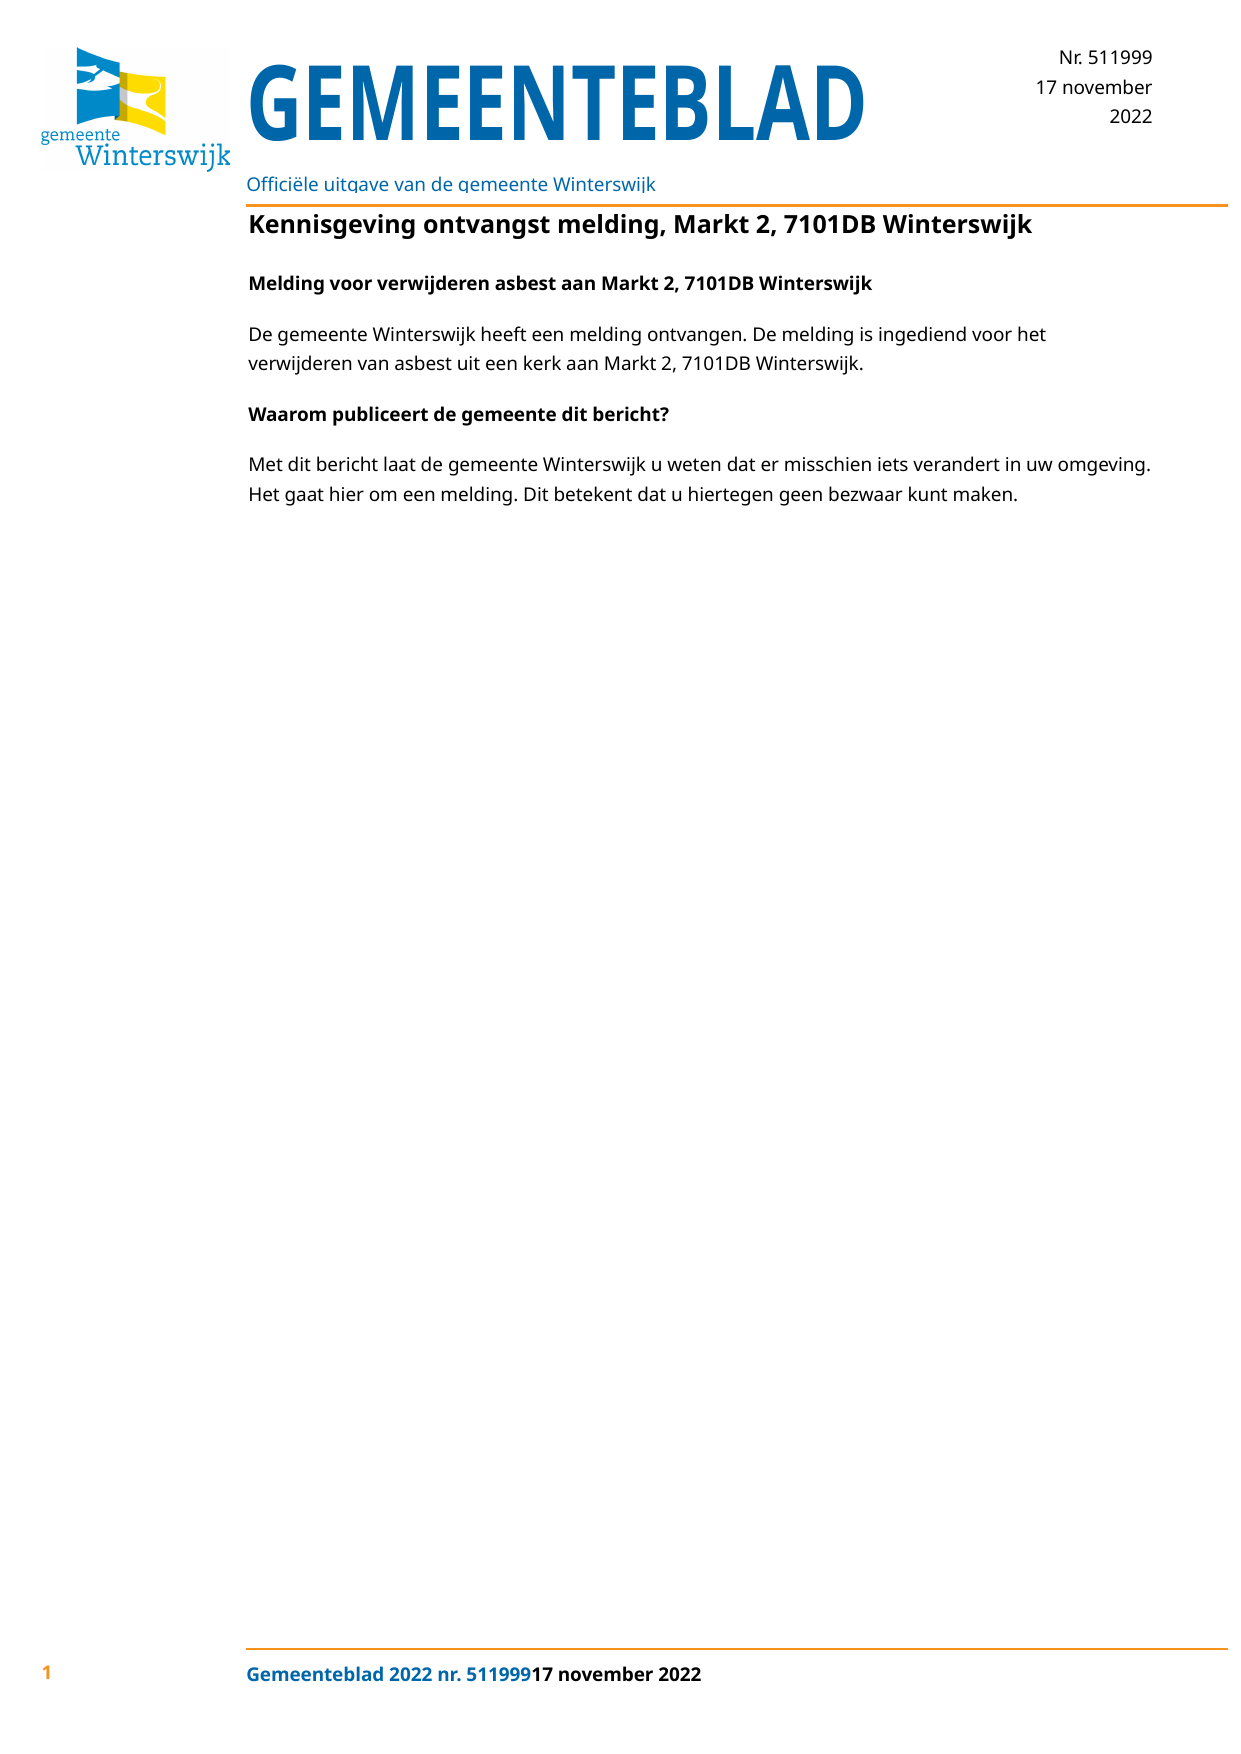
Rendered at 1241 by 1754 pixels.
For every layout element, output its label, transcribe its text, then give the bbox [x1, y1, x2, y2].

picture [225, 153, 231, 162]
text Met dit bericht laat de gemeente Winterswijk u weten dat er misschien iets verandert in uw omgeving. Het gaat hier om een melding. Dit betekent dat u hiertegen geen bezwaar kunt maken. [248, 451, 1152, 506]
picture [41, 47, 231, 172]
text Waarom publiceert de gemeente dit bericht? [248, 401, 1152, 426]
text Melding voor verwijderen asbest aan Markt 2, 7101DB Winterswijk [248, 270, 1152, 296]
text Kennisgeving ontvangst melding, Markt 2, 7101DB Winterswijk [248, 207, 1152, 241]
text De gemeente Winterswijk heeft een melding ontvangen. De melding is ingediend voor het verwijderen van asbest uit een kerk aan Markt 2, 7101DB Winterswijk. [248, 321, 1152, 376]
